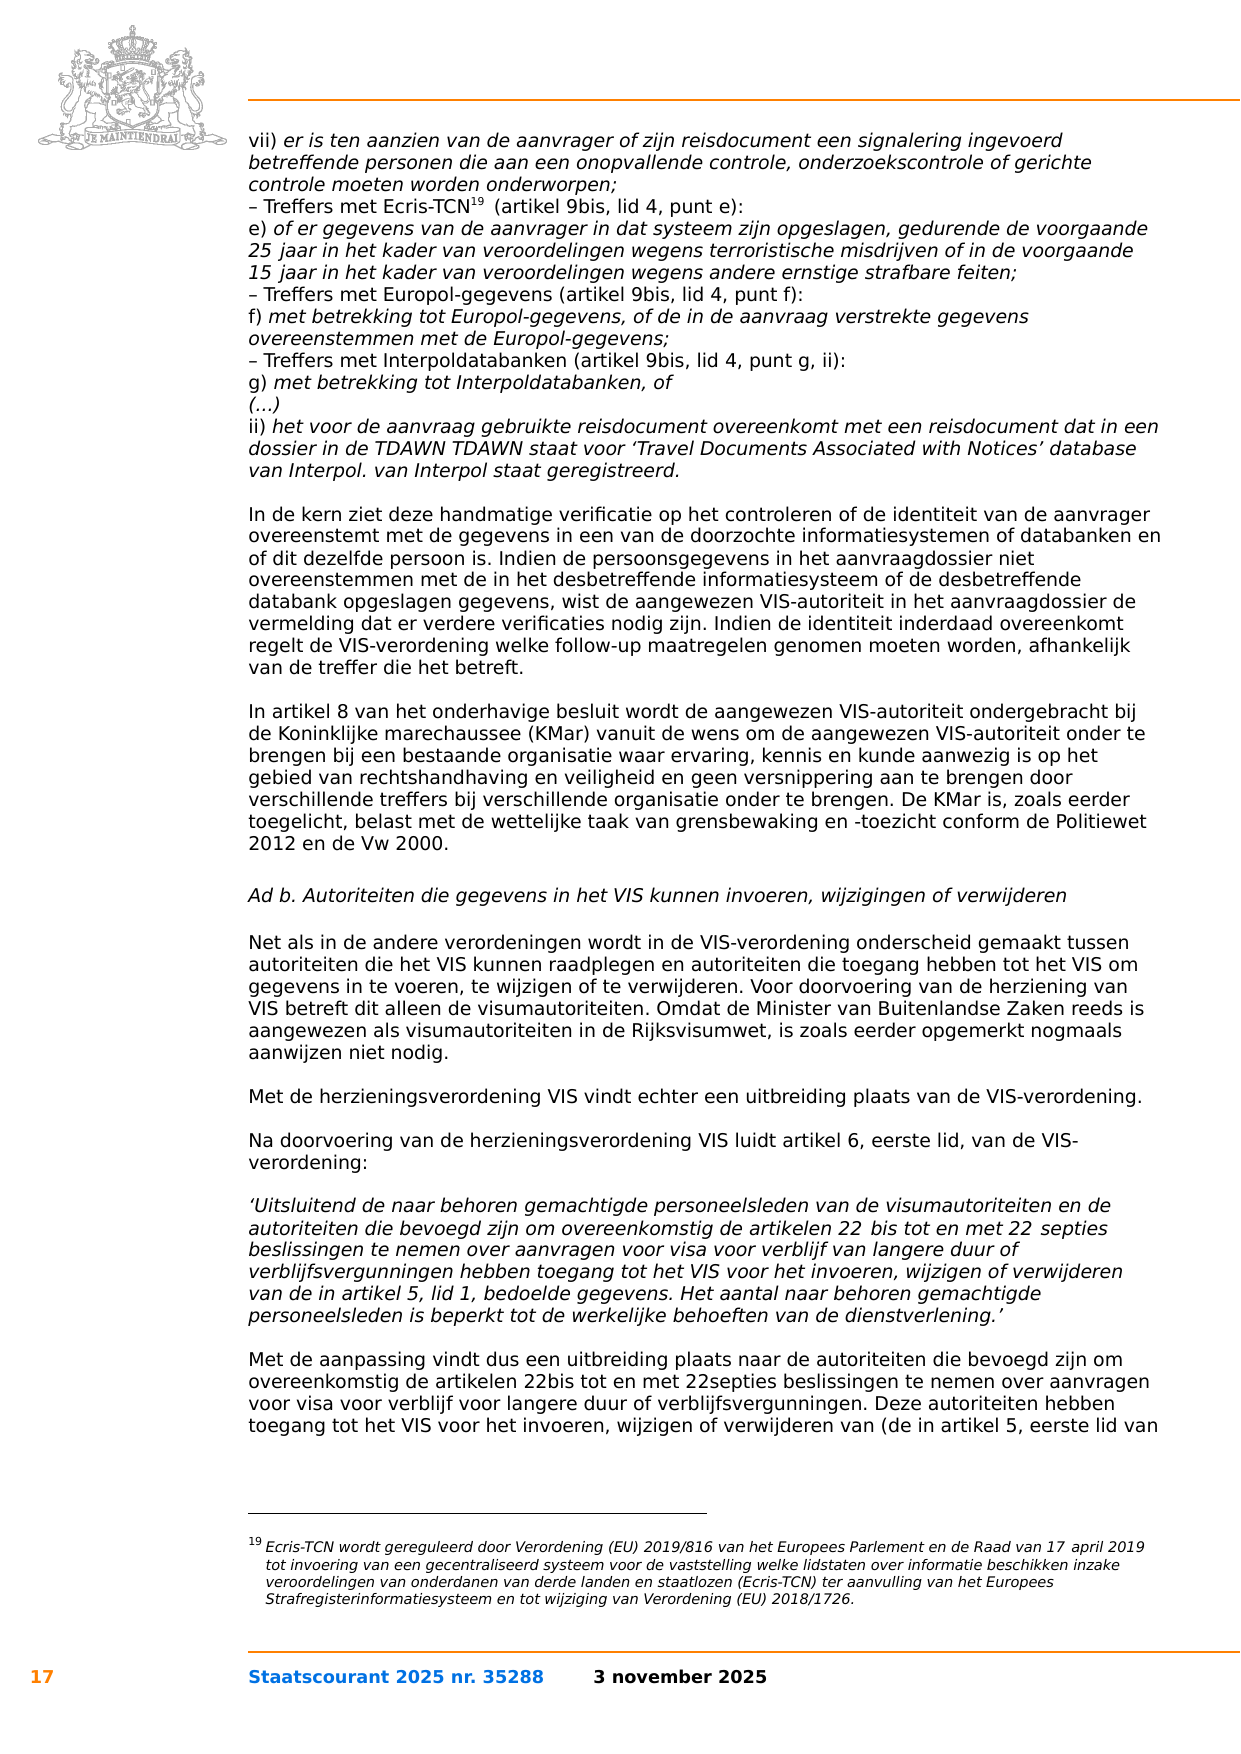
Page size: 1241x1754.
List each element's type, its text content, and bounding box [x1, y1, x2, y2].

text vii) er is ten aanzien van de aanvrager of zijn reisdocument een signalering ingevoerd betreffende personen die aan een onopvallende controle, onderzoekscontrole of gerichte controle moeten worden onderworpen; [248, 130, 1163, 196]
text e) of er gegevens van de aanvrager in dat systeem zijn opgeslagen, gedurende de voorgaande 25 jaar in het kader van veroordelingen wegens terroristische misdrijven of in de voorgaande 15 jaar in het kader van veroordelingen wegens andere ernstige strafbare feiten; [248, 218, 1163, 284]
text g) met betrekking tot Interpoldatabanken, of [248, 372, 1163, 394]
text f) met betrekking tot Europol-gegevens, of de in de aanvraag verstrekte gegevens overeenstemmen met de Europol-gegevens; [248, 306, 1163, 350]
text In de kern ziet deze handmatige verificatie op het controleren of de identiteit van de aanvrager overeenstemt met de gegevens in een van de doorzochte informatiesystemen of databanken en of dit dezelfde persoon is. Indien de persoonsgegevens in het aanvraagdossier niet overeenstemmen met de in het desbetreffende informatiesysteem of de desbetreffende databank opgeslagen gegevens, wist de aangewezen VIS-autoriteit in het aanvraagdossier de vermelding dat er verdere verificaties nodig zijn. Indien de identiteit inderdaad overeenkomt regelt de VIS-verordening welke follow-up maatregelen genomen moeten worden, afhankelijk van de treffer die het betreft. [248, 503, 1163, 679]
picture [38, 25, 227, 150]
text – Treffers met Interpoldatabanken (artikel 9bis, lid 4, punt g, ii): [248, 350, 1163, 372]
text ‘Uitsluitend de naar behoren gemachtigde personeelsleden van de visumautoriteiten en de autoriteiten die bevoegd zijn om overeenkomstig de artikelen 22 bis tot en met 22 septies beslissingen te nemen over aanvragen voor visa voor verblijf van langere duur of verblijfsvergunningen hebben toegang tot het VIS voor het invoeren, wijzigen of verwijderen van de in artikel 5, lid 1, bedoelde gegevens. Het aantal naar behoren gemachtigde personeelsleden is beperkt tot de werkelijke behoeften van de dienstverlening.’ [248, 1195, 1163, 1327]
text ii) het voor de aanvraag gebruikte reisdocument overeenkomt met een reisdocument dat in een dossier in de TDAWN TDAWN staat voor ‘Travel Documents Associated with Notices’ database van Interpol. van Interpol staat geregistreerd. [248, 416, 1163, 482]
text Na doorvoering van de herzieningsverordening VIS luidt artikel 6, eerste lid, van de VIS-verordening: [248, 1129, 1163, 1173]
subtitle Ad b. Autoriteiten die gegevens in het VIS kunnen invoeren, wijzigingen of verwijderen [248, 885, 1163, 907]
text Ecris-TCN wordt gereguleerd door Verordening (EU) 2019/816 van het Europees Parlement en de Raad van 17 april 2019 tot invoering van een gecentraliseerd systeem voor de vaststelling welke lidstaten over informatie beschikken inzake veroordelingen van onderdanen van derde landen en staatlozen (Ecris-TCN) ter aanvulling van het Europees Strafregisterinformatiesysteem en tot wijziging van Verordening (EU) 2018/1726. [248, 1535, 1163, 1608]
text – Treffers met Europol-gegevens (artikel 9bis, lid 4, punt f): [248, 284, 1163, 306]
text (...) [248, 394, 1163, 416]
text – Treffers met Ecris-TCN (artikel 9bis, lid 4, punt e): [248, 196, 1163, 218]
text In artikel 8 van het onderhavige besluit wordt de aangewezen VIS-autoriteit ondergebracht bij de Koninklijke marechaussee (KMar) vanuit de wens om de aangewezen VIS-autoriteit onder te brengen bij een bestaande organisatie waar ervaring, kennis en kunde aanwezig is op het gebied van rechtshandhaving en veiligheid en geen versnippering aan te brengen door verschillende treffers bij verschillende organisatie onder te brengen. De KMar is, zoals eerder toegelicht, belast met de wettelijke taak van grensbewaking en -toezicht conform de Politiewet 2012 en de Vw 2000. [248, 701, 1163, 855]
text Met de herzieningsverordening VIS vindt echter een uitbreiding plaats van de VIS-verordening. [248, 1086, 1163, 1108]
text Net als in de andere verordeningen wordt in de VIS-verordening onderscheid gemaakt tussen autoriteiten die het VIS kunnen raadplegen en autoriteiten die toegang hebben tot het VIS om gegevens in te voeren, te wijzigen of te verwijderen. Voor doorvoering van de herziening van VIS betreft dit alleen de visumautoriteiten. Omdat de Minister van Buitenlandse Zaken reeds is aangewezen als visumautoriteiten in de Rijksvisumwet, is zoals eerder opgemerkt nogmaals aanwijzen niet nodig. [248, 932, 1163, 1064]
text Met de aanpassing vindt dus een uitbreiding plaats naar de autoriteiten die bevoegd zijn om overeenkomstig de artikelen 22bis tot en met 22septies beslissingen te nemen over aanvragen voor visa voor verblijf voor langere duur of verblijfsvergunningen. Deze autoriteiten hebben toegang tot het VIS voor het invoeren, wijzigen of verwijderen van (de in artikel 5, eerste lid van [248, 1349, 1163, 1437]
